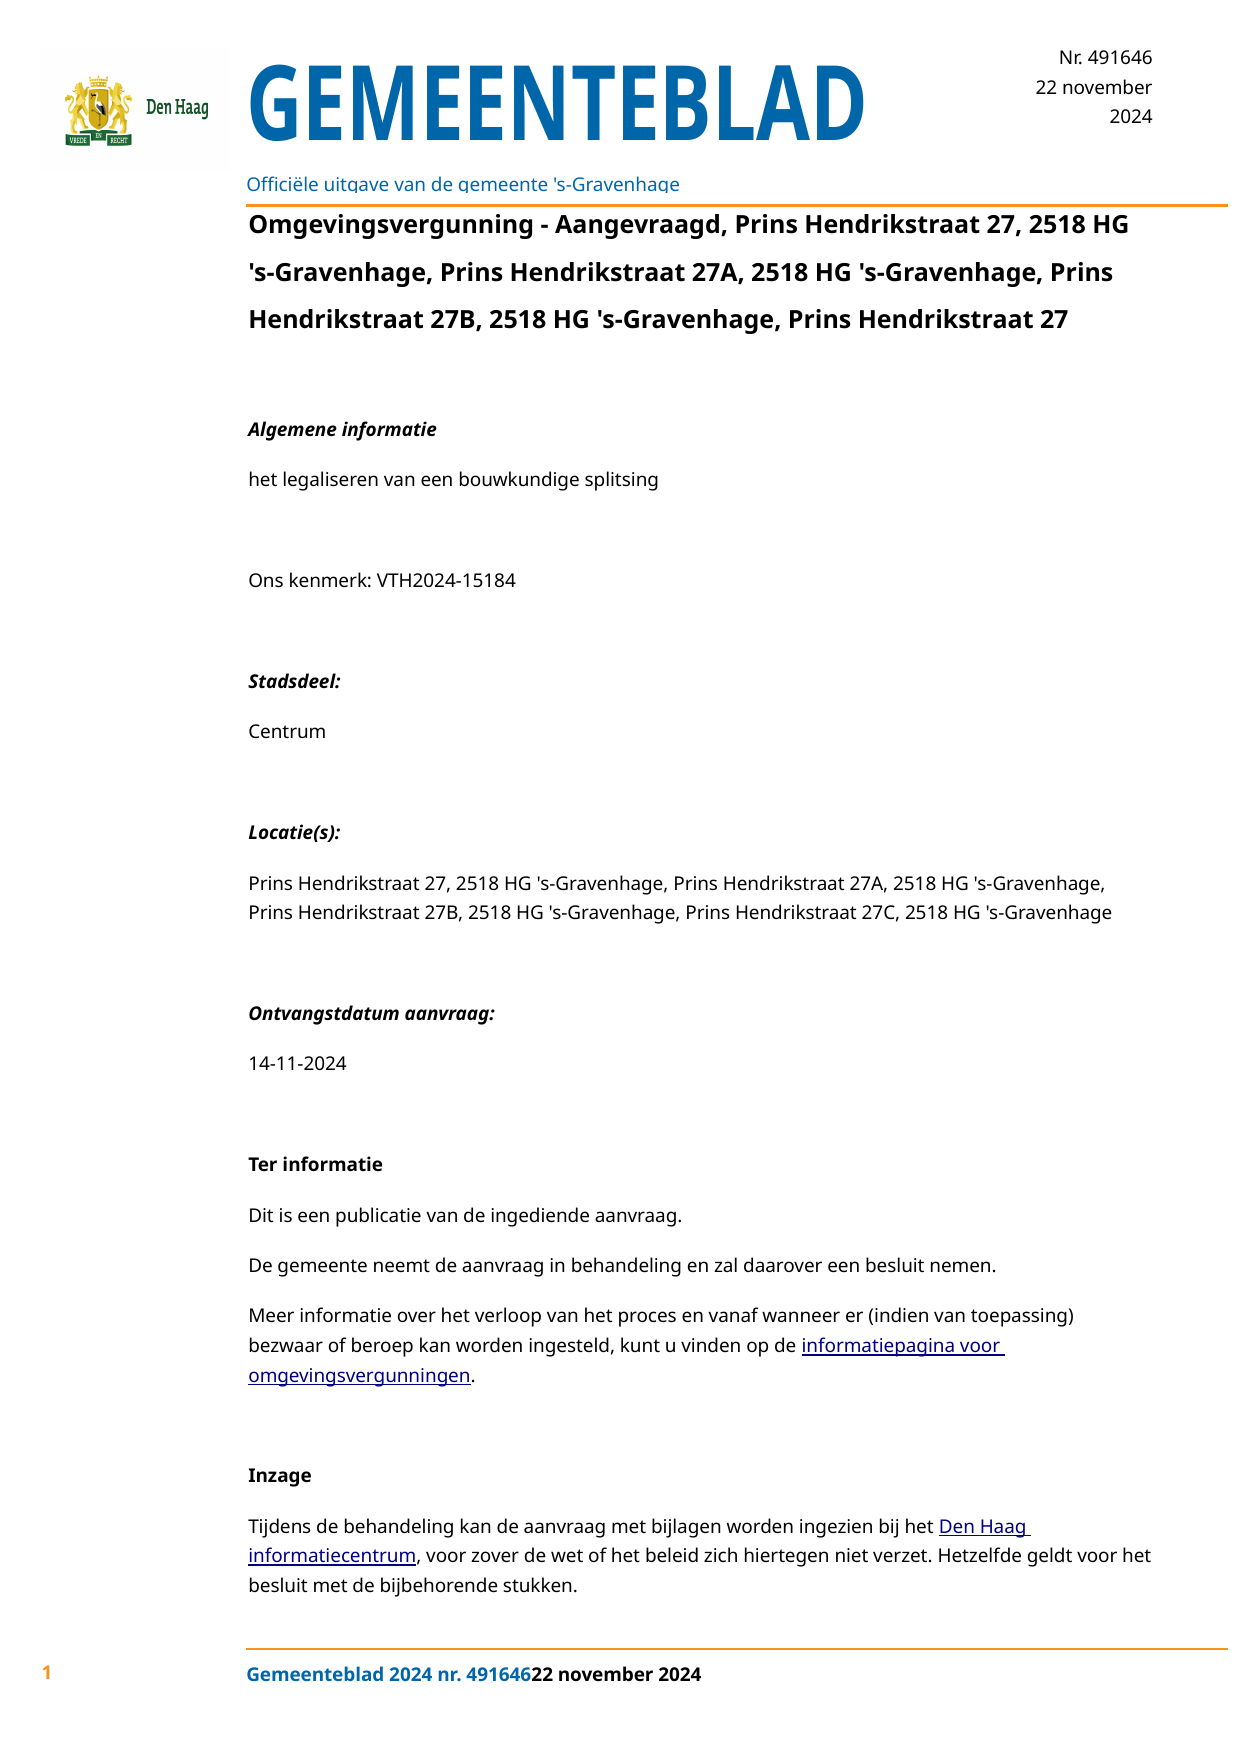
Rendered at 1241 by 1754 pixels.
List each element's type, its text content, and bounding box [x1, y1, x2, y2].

text Ons kenmerk: VTH2024-15184 [248, 567, 1152, 593]
text Inzage [248, 1463, 1152, 1488]
text Ontvangstdatum aanvraag: [248, 1000, 1152, 1026]
text 14-11-2024 [248, 1051, 1152, 1076]
text Ter informatie [248, 1151, 1152, 1177]
text De gemeente neemt de aanvraag in behandeling en zal daarover een besluit nemen. [248, 1252, 1152, 1278]
text Stadsdeel: [248, 668, 1152, 694]
picture [41, 47, 231, 172]
text Dit is een publicatie van de ingediende aanvraag. [248, 1202, 1152, 1227]
text Prins Hendrikstraat 27, 2518 HG 's-Gravenhage, Prins Hendrikstraat 27A, 2518 HG 's-Gravenhage, Prins Hendrikstraat 27B, 2518 HG 's-Gravenhage, Prins Hendrikstraat 27C, 2518 HG 's-Gravenhage [248, 870, 1152, 925]
text Centrum [248, 718, 1152, 744]
text Tijdens de behandeling kan de aanvraag met bijlagen worden ingezien bij het Den Haag informatiecentrum, voor zover de wet of het beleid zich hiertegen niet verzet. Hetzelfde geldt voor het besluit met de bijbehorende stukken. [248, 1513, 1152, 1598]
text Algemene informatie [248, 416, 1152, 442]
text Meer informatie over het verloop van het proces en vanaf wanneer er (indien van toepassing) bezwaar of beroep kan worden ingesteld, kunt u vinden op de informatiepagina voor omgevingsvergunningen. [248, 1303, 1152, 1387]
text Locatie(s): [248, 819, 1152, 845]
text het legaliseren van een bouwkundige splitsing [248, 466, 1152, 492]
text Omgevingsvergunning - Aangevraagd, Prins Hendrikstraat 27, 2518 HG 's-Gravenhage, Prins Hendrikstraat 27A, 2518 HG 's-Gravenhage, Prins Hendrikstraat 27B, 2518 HG 's-Gravenhage, Prins Hendrikstraat 27 [248, 207, 1152, 336]
